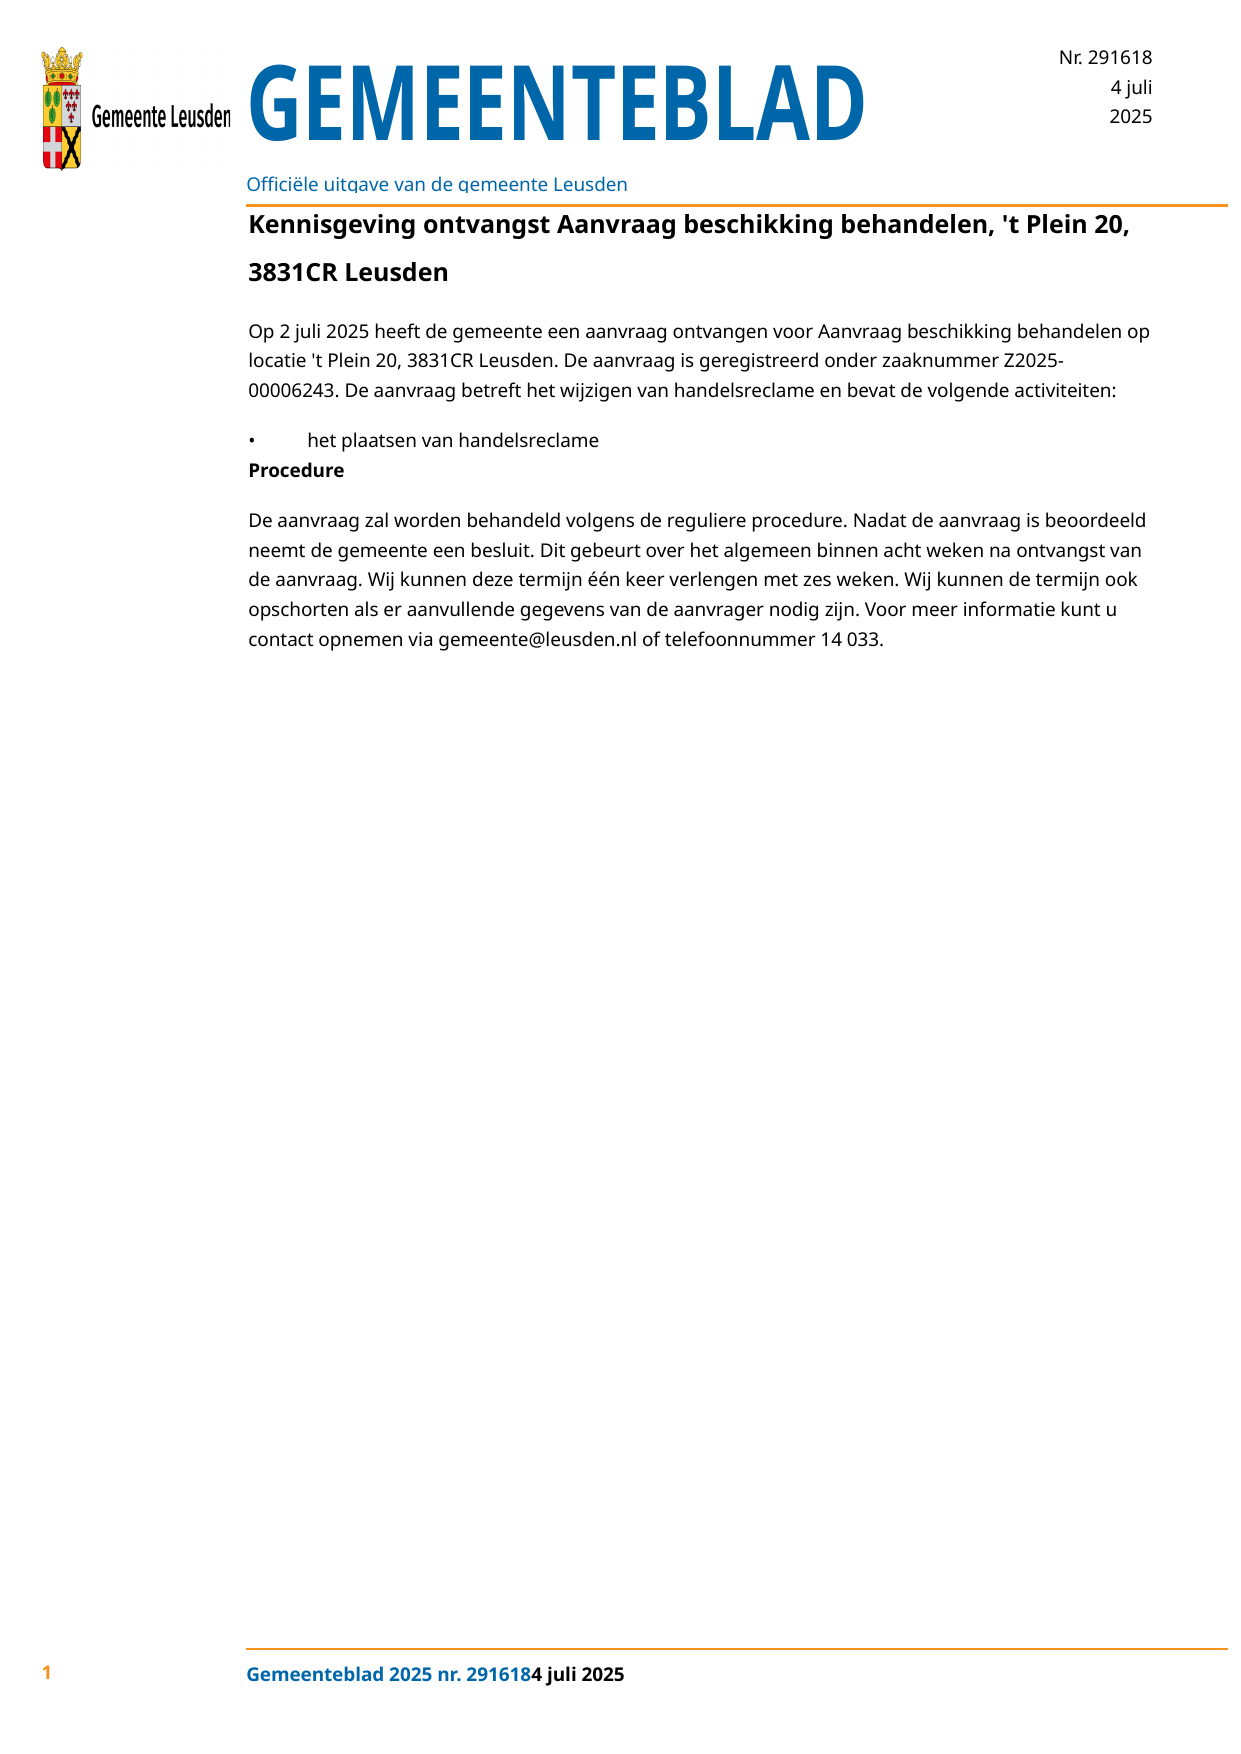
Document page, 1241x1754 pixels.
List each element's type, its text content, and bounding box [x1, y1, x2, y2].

text Procedure [248, 457, 1152, 483]
picture [41, 47, 231, 172]
text Kennisgeving ontvangst Aanvraag beschikking behandelen, 't Plein 20, 3831CR Leusden [248, 207, 1152, 288]
list het plaatsen van handelsreclame [248, 427, 1152, 453]
text Op 2 juli 2025 heeft de gemeente een aanvraag ontvangen voor Aanvraag beschikking behandelen op locatie 't Plein 20, 3831CR Leusden. De aanvraag is geregistreerd onder zaaknummer Z2025-00006243. De aanvraag betreft het wijzigen van handelsreclame en bevat de volgende activiteiten: [248, 318, 1152, 403]
text De aanvraag zal worden behandeld volgens de reguliere procedure. Nadat de aanvraag is beoordeeld neemt de gemeente een besluit. Dit gebeurt over het algemeen binnen acht weken na ontvangst van de aanvraag. Wij kunnen deze termijn één keer verlengen met zes weken. Wij kunnen de termijn ook opschorten als er aanvullende gegevens van de aanvrager nodig zijn. Voor meer informatie kunt u contact opnemen via gemeente@leusden.nl of telefoonnummer 14 033. [248, 507, 1152, 652]
